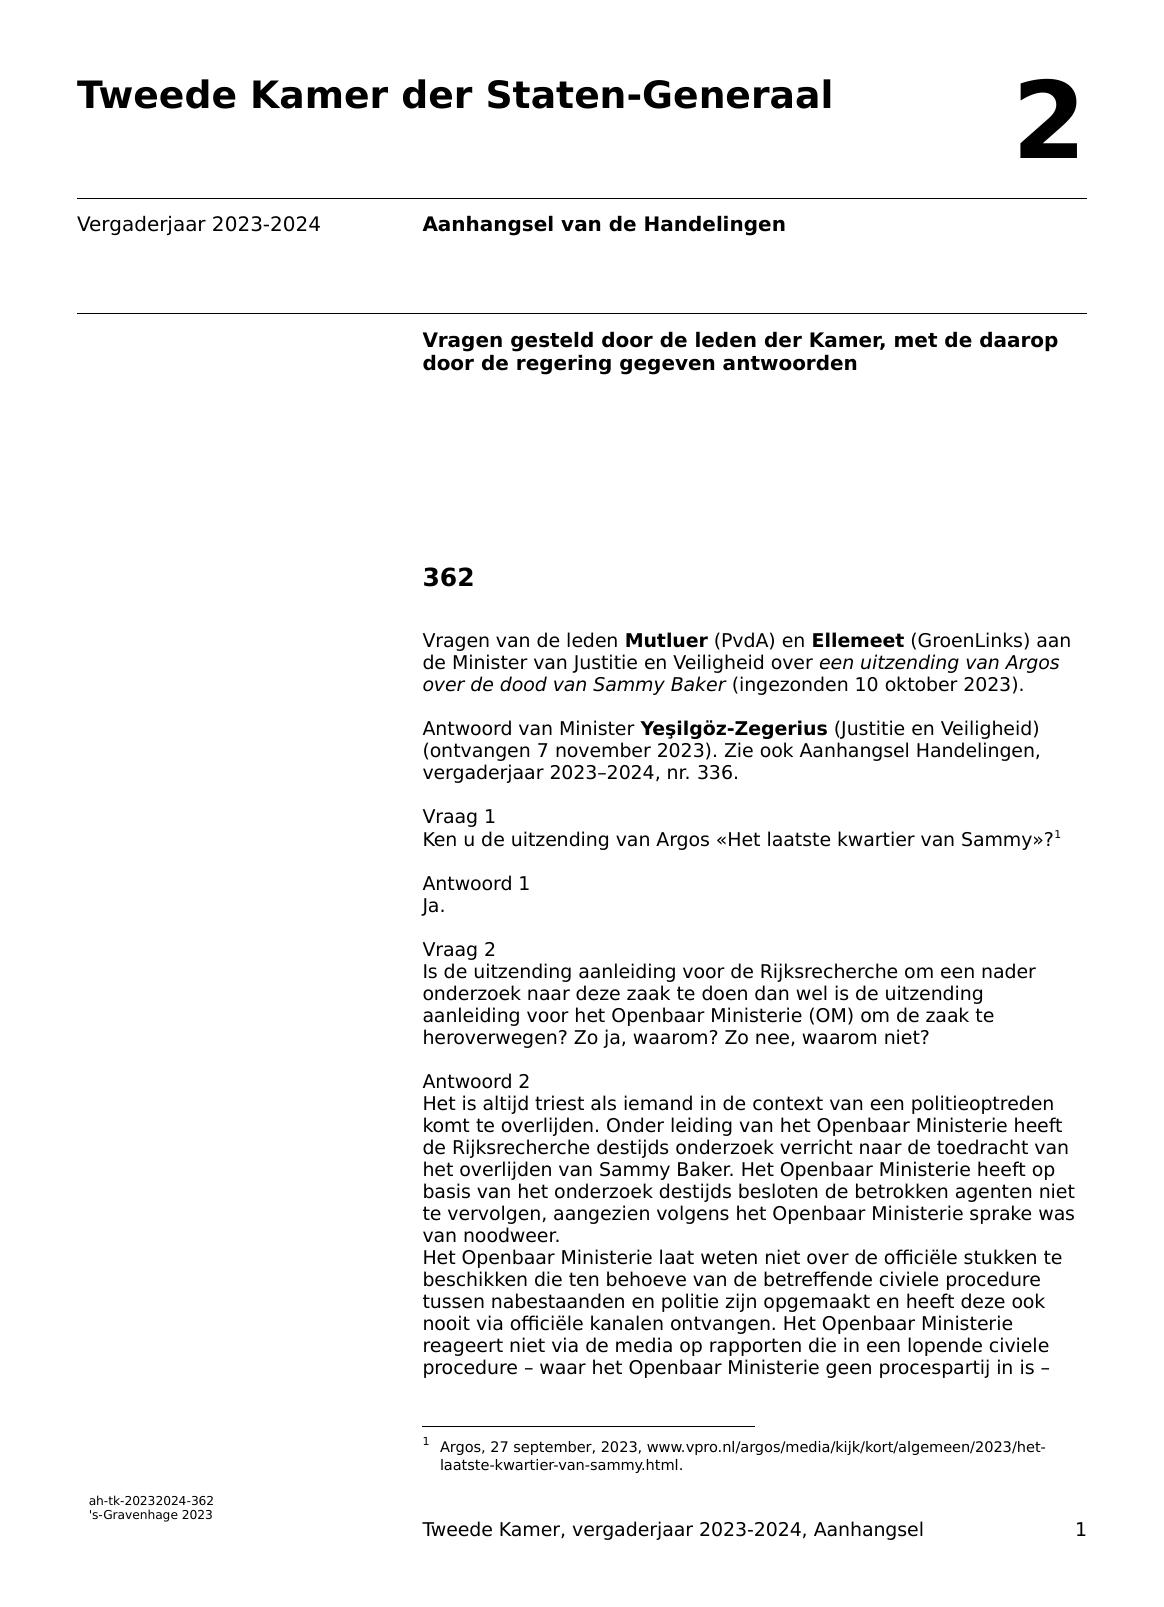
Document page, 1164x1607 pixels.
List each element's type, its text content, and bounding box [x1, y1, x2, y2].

text Argos, 27 september, 2023, www.vpro.nl/argos/media/kijk/kort/algemeen/2023/het-laatste-kwartier-van-sammy.html. [422, 1435, 1087, 1474]
table_cell Aanhangsel van de Handelingen [422, 199, 1087, 313]
text Vraag 1 [422, 806, 1087, 828]
text Is de uitzending aanleiding voor de Rijksrecherche om een nader onderzoek naar deze zaak te doen dan wel is de uitzending aanleiding voor het Openbaar Ministerie (OM) om de zaak te heroverwegen? Zo ja, waarom? Zo nee, waarom niet? [422, 961, 1087, 1049]
text Ja. [422, 894, 1087, 917]
text 's-Gravenhage 2023 [88, 1508, 323, 1522]
table_header 2 [886, 59, 1087, 198]
text ah-tk-20232024-362 [88, 1494, 323, 1508]
text Ken u de uitzending van Argos «Het laatste kwartier van Sammy»? [422, 828, 1087, 850]
text Vraag 2 [422, 939, 1087, 961]
text Antwoord 2 [422, 1071, 1087, 1093]
table_cell Vragen gesteld door de leden der Kamer, met de daarop door de regering gegeven antwoorden [422, 314, 1087, 375]
text 362 [422, 563, 1087, 592]
text Vragen van de leden Mutluer (PvdA) en Ellemeet (GroenLinks) aan de Minister van Justitie en Veiligheid over een uitzending van Argos over de dood van Sammy Baker (ingezonden 10 oktober 2023). [422, 630, 1087, 696]
table_cell Vergaderjaar 2023-2024 [77, 199, 422, 313]
table_cell [77, 314, 422, 375]
table_header Tweede Kamer der Staten-Generaal [77, 59, 886, 198]
text Het is altijd triest als iemand in de context van een politieoptreden komt te overlijden. Onder leiding van het Openbaar Ministerie heeft de Rijksrecherche destijds onderzoek verricht naar de toedracht van het overlijden van Sammy Baker. Het Openbaar Ministerie heeft op basis van het onderzoek destijds besloten de betrokken agenten niet te vervolgen, aangezien volgens het Openbaar Ministerie sprake was van noodweer. [422, 1093, 1087, 1247]
text Antwoord van Minister Yeşilgöz-Zegerius (Justitie en Veiligheid) (ontvangen 7 november 2023). Zie ook Aanhangsel Handelingen, vergaderjaar 2023–2024, nr. 336. [422, 718, 1087, 784]
text Het Openbaar Ministerie laat weten niet over de officiële stukken te beschikken die ten behoeve van de betreffende civiele procedure tussen nabestaanden en politie zijn opgemaakt en heeft deze ook nooit via officiële kanalen ontvangen. Het Openbaar Ministerie reageert niet via de media op rapporten die in een lopende civiele procedure – waar het Openbaar Ministerie geen procespartij in is – [422, 1247, 1087, 1378]
text Antwoord 1 [422, 873, 1087, 894]
